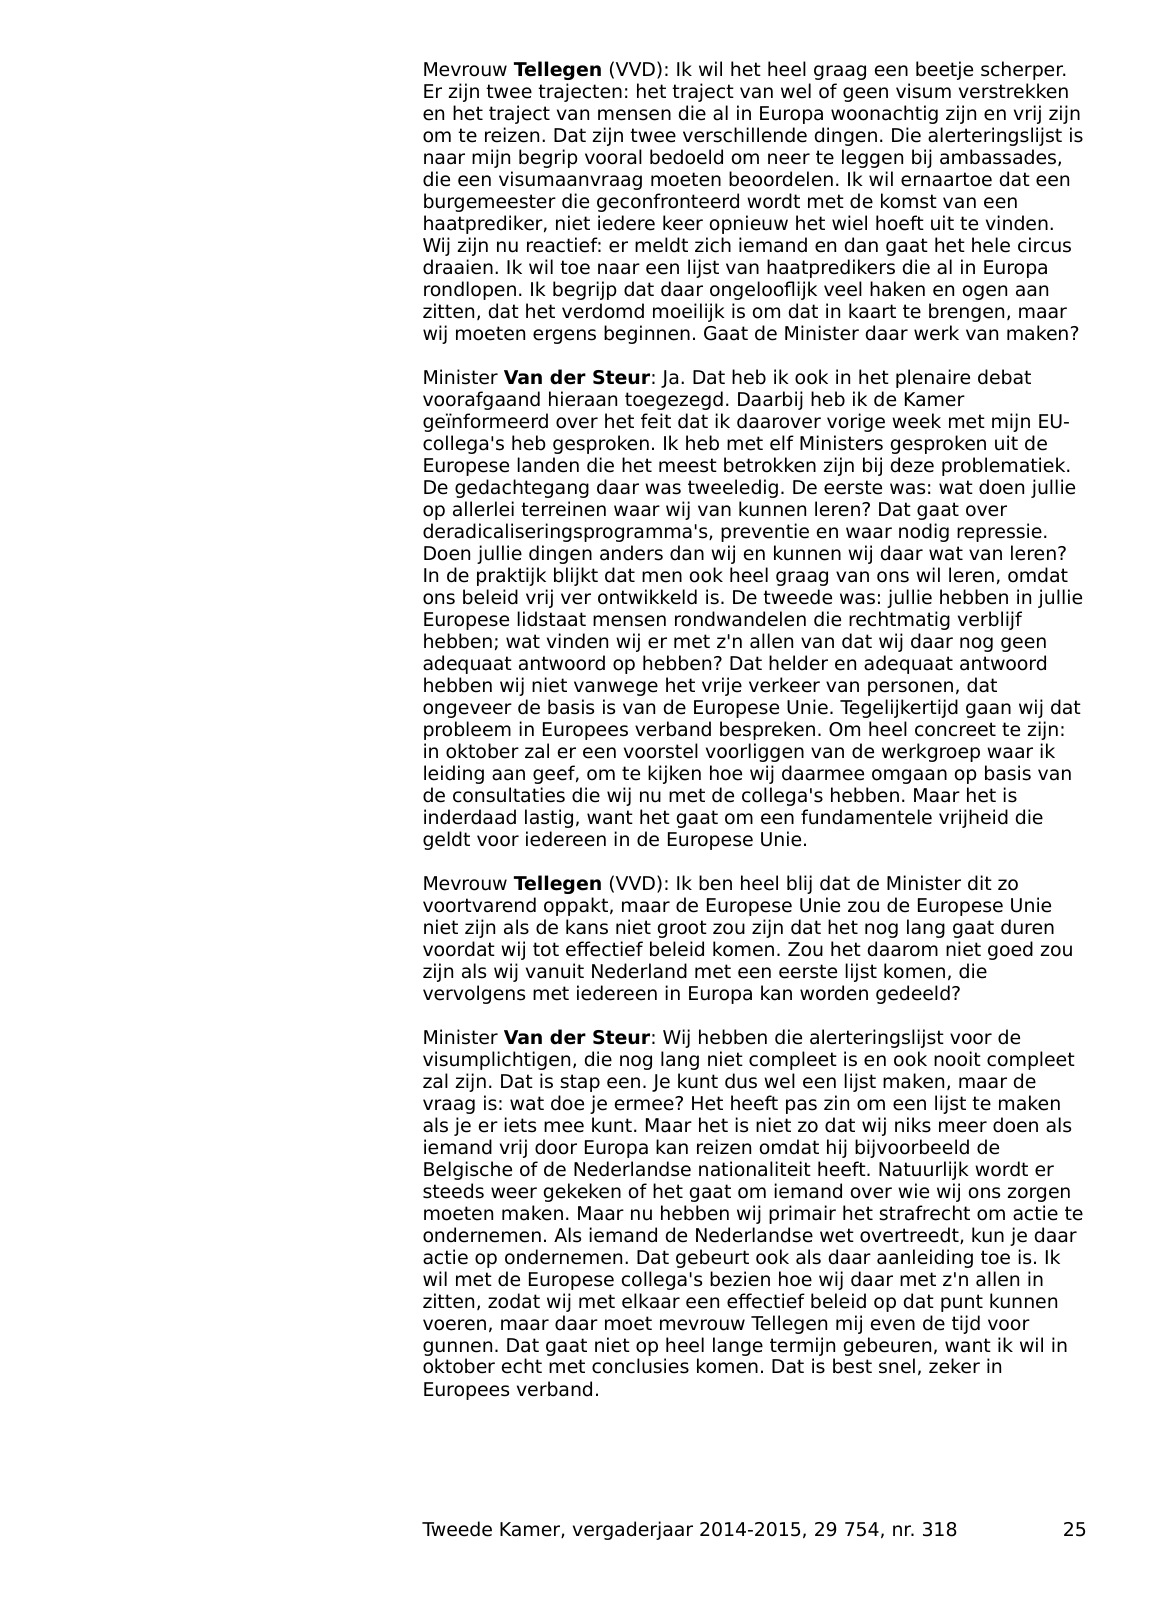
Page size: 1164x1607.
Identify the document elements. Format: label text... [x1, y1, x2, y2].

text Mevrouw Tellegen (VVD): Ik wil het heel graag een beetje scherper. Er zijn twee trajecten: het traject van wel of geen visum verstrekken en het traject van mensen die al in Europa woonachtig zijn en vrij zijn om te reizen. Dat zijn twee verschillende dingen. Die alerteringslijst is naar mijn begrip vooral bedoeld om neer te leggen bij ambassades, die een visumaanvraag moeten beoordelen. Ik wil ernaartoe dat een burgemeester die geconfronteerd wordt met de komst van een haatprediker, niet iedere keer opnieuw het wiel hoeft uit te vinden. Wij zijn nu reactief: er meldt zich iemand en dan gaat het hele circus draaien. Ik wil toe naar een lijst van haatpredikers die al in Europa rondlopen. Ik begrijp dat daar ongelooflijk veel haken en ogen aan zitten, dat het verdomd moeilijk is om dat in kaart te brengen, maar wij moeten ergens beginnen. Gaat de Minister daar werk van maken? [422, 59, 1087, 345]
text Minister Van der Steur: Ja. Dat heb ik ook in het plenaire debat voorafgaand hieraan toegezegd. Daarbij heb ik de Kamer geïnformeerd over het feit dat ik daarover vorige week met mijn EU-collega's heb gesproken. Ik heb met elf Ministers gesproken uit de Europese landen die het meest betrokken zijn bij deze problematiek. De gedachtegang daar was tweeledig. De eerste was: wat doen jullie op allerlei terreinen waar wij van kunnen leren? Dat gaat over deradicaliseringsprogramma's, preventie en waar nodig repressie. Doen jullie dingen anders dan wij en kunnen wij daar wat van leren? In de praktijk blijkt dat men ook heel graag van ons wil leren, omdat ons beleid vrij ver ontwikkeld is. De tweede was: jullie hebben in jullie Europese lidstaat mensen rondwandelen die rechtmatig verblijf hebben; wat vinden wij er met z'n allen van dat wij daar nog geen adequaat antwoord op hebben? Dat helder en adequaat antwoord hebben wij niet vanwege het vrije verkeer van personen, dat ongeveer de basis is van de Europese Unie. Tegelijkertijd gaan wij dat probleem in Europees verband bespreken. Om heel concreet te zijn: in oktober zal er een voorstel voorliggen van de werkgroep waar ik leiding aan geef, om te kijken hoe wij daarmee omgaan op basis van de consultaties die wij nu met de collega's hebben. Maar het is inderdaad lastig, want het gaat om een fundamentele vrijheid die geldt voor iedereen in de Europese Unie. [422, 367, 1087, 851]
text Mevrouw Tellegen (VVD): Ik ben heel blij dat de Minister dit zo voortvarend oppakt, maar de Europese Unie zou de Europese Unie niet zijn als de kans niet groot zou zijn dat het nog lang gaat duren voordat wij tot effectief beleid komen. Zou het daarom niet goed zou zijn als wij vanuit Nederland met een eerste lijst komen, die vervolgens met iedereen in Europa kan worden gedeeld? [422, 873, 1087, 1004]
text Minister Van der Steur: Wij hebben die alerteringslijst voor de visumplichtigen, die nog lang niet compleet is en ook nooit compleet zal zijn. Dat is stap een. Je kunt dus wel een lijst maken, maar de vraag is: wat doe je ermee? Het heeft pas zin om een lijst te maken als je er iets mee kunt. Maar het is niet zo dat wij niks meer doen als iemand vrij door Europa kan reizen omdat hij bijvoorbeeld de Belgische of de Nederlandse nationaliteit heeft. Natuurlijk wordt er steeds weer gekeken of het gaat om iemand over wie wij ons zorgen moeten maken. Maar nu hebben wij primair het strafrecht om actie te ondernemen. Als iemand de Nederlandse wet overtreedt, kun je daar actie op ondernemen. Dat gebeurt ook als daar aanleiding toe is. Ik wil met de Europese collega's bezien hoe wij daar met z'n allen in zitten, zodat wij met elkaar een effectief beleid op dat punt kunnen voeren, maar daar moet mevrouw Tellegen mij even de tijd voor gunnen. Dat gaat niet op heel lange termijn gebeuren, want ik wil in oktober echt met conclusies komen. Dat is best snel, zeker in Europees verband. [422, 1027, 1087, 1400]
